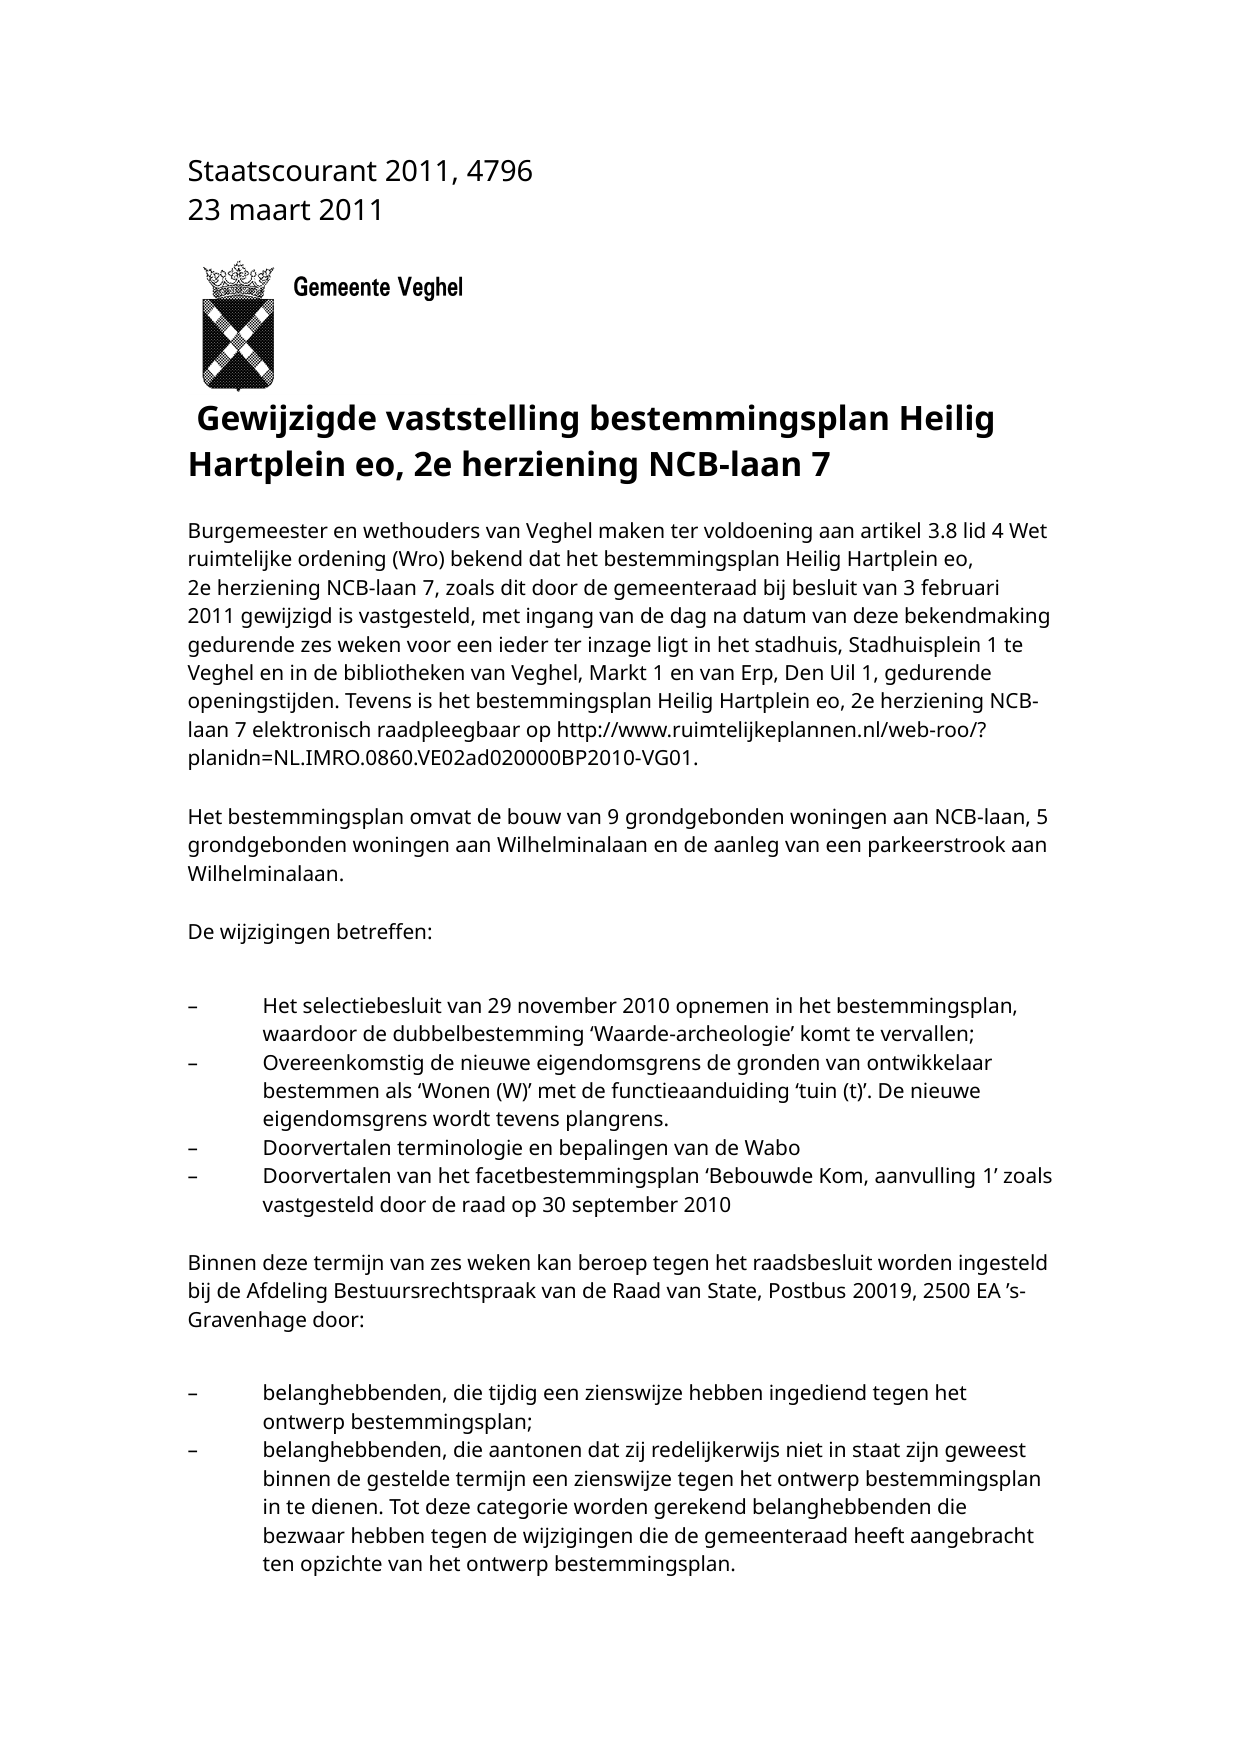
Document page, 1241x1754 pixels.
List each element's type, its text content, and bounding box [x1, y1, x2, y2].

list belanghebbenden, die aantonen dat zij redelijkerwijs niet in staat zijn geweest binnen de gestelde termijn een zienswijze tegen het ontwerp bestemmingsplan in te dienen. Tot deze categorie worden gerekend belanghebbenden die bezwaar hebben tegen de wijzigingen die de gemeenteraad heeft aangebracht ten opzichte van het ontwerp bestemmingsplan. [187, 1435, 1053, 1578]
picture [187, 258, 477, 395]
list Doorvertalen terminologie en bepalingen van de Wabo [187, 1133, 1053, 1161]
text Burgemeester en wethouders van Veghel maken ter voldoening aan artikel 3.8 lid 4 Wet ruimtelijke ordening (Wro) bekend dat het bestemmingsplan Heilig Hartplein eo, 2e herziening NCB-laan 7, zoals dit door de gemeenteraad bij besluit van 3 februari 2011 gewijzigd is vastgesteld, met ingang van de dag na datum van deze bekendmaking gedurende zes weken voor een ieder ter inzage ligt in het stadhuis, Stadhuisplein 1 te Veghel en in de bibliotheken van Veghel, Markt 1 en van Erp, Den Uil 1, gedurende openingstijden. Tevens is het bestemmingsplan Heilig Hartplein eo, 2e herziening NCB-laan 7 elektronisch raadpleegbaar op http://www.ruimtelijkeplannen.nl/web-roo/?planidn=NL.IMRO.0860.VE02ad020000BP2010-VG01. [187, 516, 1053, 772]
list Overeenkomstig de nieuwe eigendomsgrens de gronden van ontwikkelaar bestemmen als ‘Wonen (W)’ met de functieaanduiding ‘tuin (t)’. De nieuwe eigendomsgrens wordt tevens plangrens. [187, 1048, 1053, 1133]
text Staatscourant 2011, 4796 [187, 150, 1053, 190]
text 23 maart 2011 [187, 190, 1053, 229]
subtitle Gewijzigde vaststelling bestemmingsplan Heilig Hartplein eo, 2e herziening NCB-laan 7 [187, 271, 1053, 486]
list Het selectiebesluit van 29 november 2010 opnemen in het bestemmingsplan, waardoor de dubbelbestemming ‘Waarde-archeologie’ komt te vervallen; [187, 991, 1053, 1048]
text De wijzigingen betreffen: [187, 917, 1053, 946]
list belanghebbenden, die tijdig een zienswijze hebben ingediend tegen het ontwerp bestemmingsplan; [187, 1378, 1053, 1435]
text Het bestemmingsplan omvat de bouw van 9 grondgebonden woningen aan NCB-laan, 5 grondgebonden woningen aan Wilhelminalaan en de aanleg van een parkeerstrook aan Wilhelminalaan. [187, 802, 1053, 887]
list Doorvertalen van het facetbestemmingsplan ‘Bebouwde Kom, aanvulling 1’ zoals vastgesteld door de raad op 30 september 2010 [187, 1161, 1053, 1218]
text Binnen deze termijn van zes weken kan beroep tegen het raadsbesluit worden ingesteld bij de Afdeling Bestuursrechtspraak van de Raad van State, Postbus 20019, 2500 EA ’s-Gravenhage door: [187, 1248, 1053, 1333]
